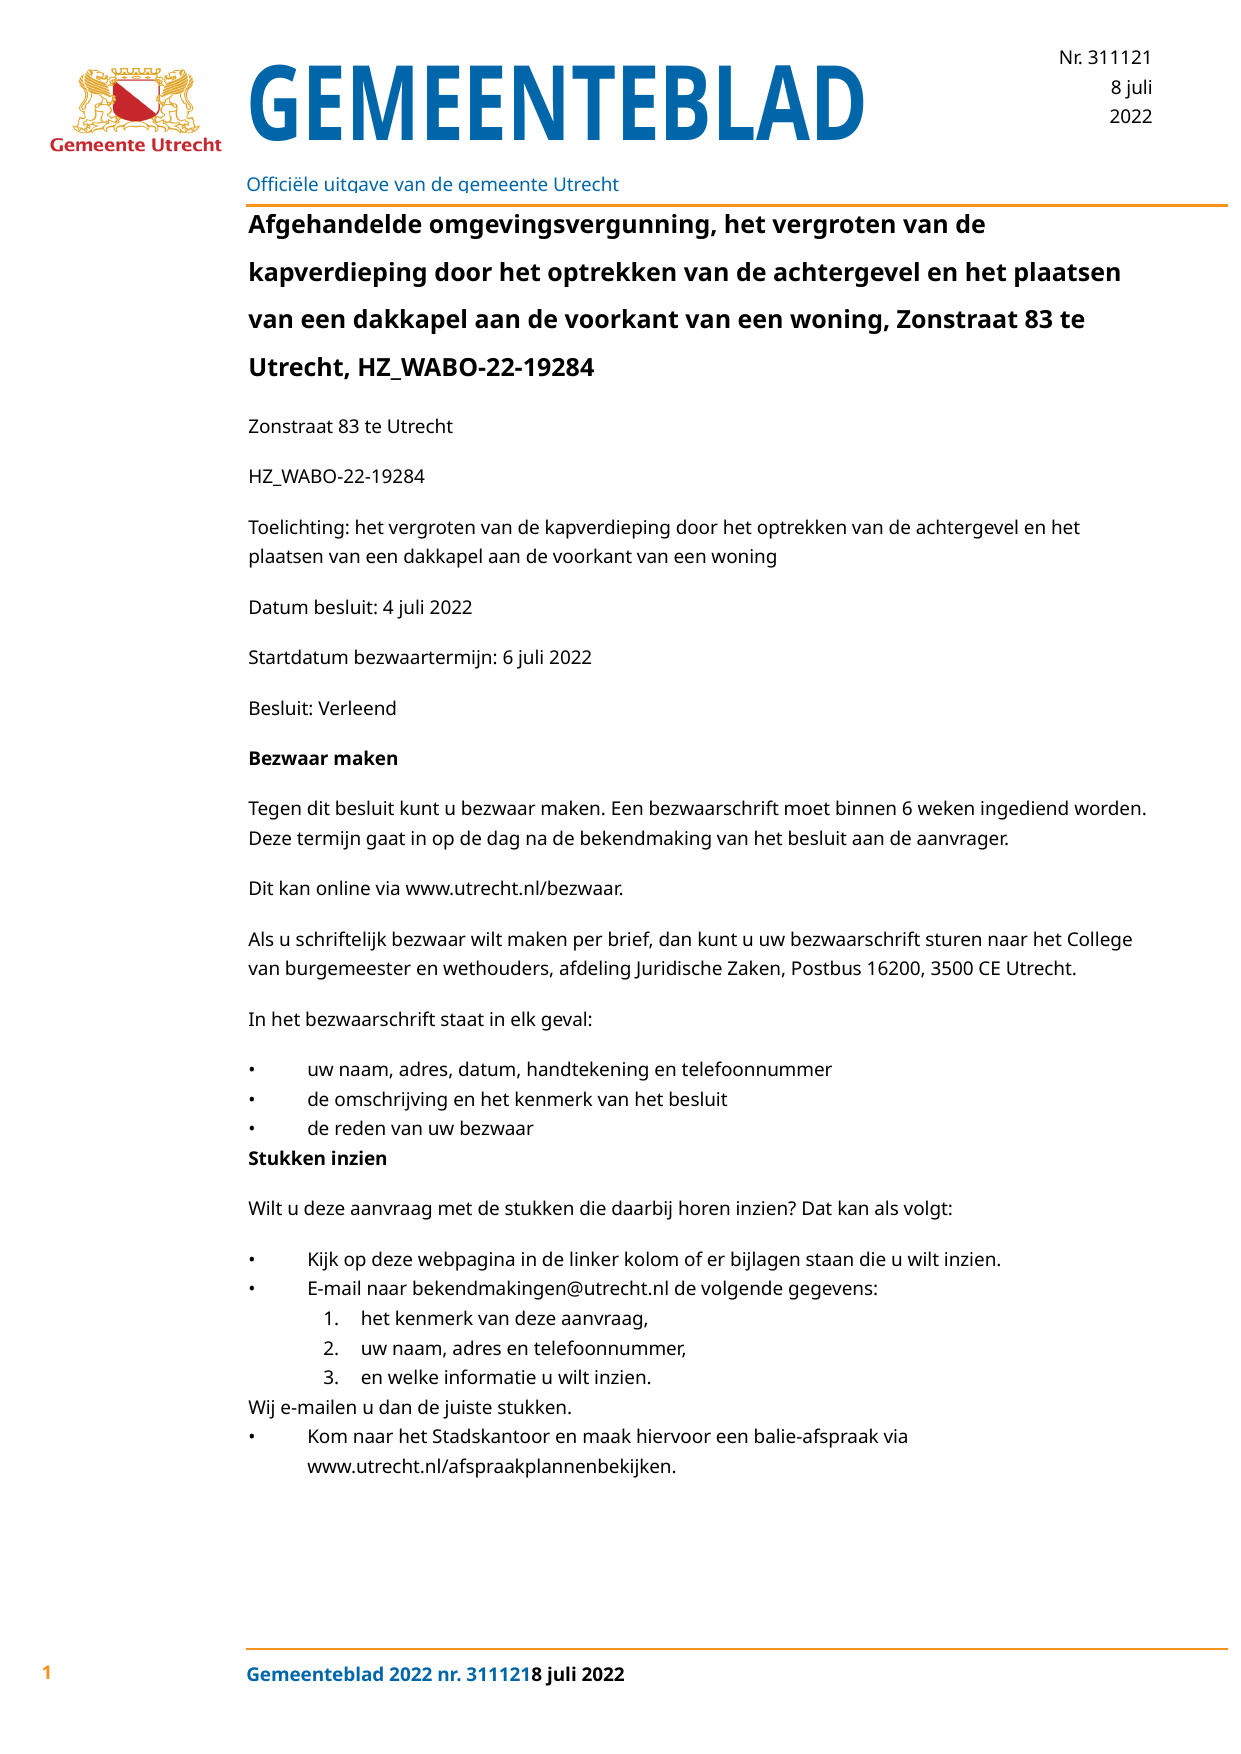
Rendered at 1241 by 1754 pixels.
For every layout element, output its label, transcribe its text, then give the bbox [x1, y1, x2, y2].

list en welke informatie u wilt inzien. [323, 1364, 1152, 1390]
list uw naam, adres, datum, handtekening en telefoonnummer [248, 1056, 1152, 1082]
text Wij e-mailen u dan de juiste stukken. [248, 1394, 1152, 1420]
text In het bezwaarschrift staat in elk geval: [248, 1006, 1152, 1032]
text Als u schriftelijk bezwaar wilt maken per brief, dan kunt u uw bezwaarschrift sturen naar het College van burgemeester en wethouders, afdeling Juridische Zaken, Postbus 16200, 3500 CE Utrecht. [248, 926, 1152, 981]
text Wilt u deze aanvraag met de stukken die daarbij horen inzien? Dat kan als volgt: [248, 1196, 1152, 1221]
list E-mail naar bekendmakingen@utrecht.nl de volgende gegevens: [248, 1276, 1152, 1301]
text Afgehandelde omgevingsvergunning, het vergroten van de kapverdieping door het optrekken van de achtergevel en het plaatsen van een dakkapel aan de voorkant van een woning, Zonstraat 83 te Utrecht, HZ_WABO-22-19284 [248, 207, 1152, 384]
text HZ_WABO-22-19284 [248, 463, 1152, 489]
list uw naam, adres en telefoonnummer, [323, 1335, 1152, 1361]
text Besluit: Verleend [248, 695, 1152, 721]
text Startdatum bezwaartermijn: 6 juli 2022 [248, 644, 1152, 670]
list de omschrijving en het kenmerk van het besluit [248, 1086, 1152, 1112]
list de reden van uw bezwaar [248, 1116, 1152, 1141]
text Dit kan online via www.utrecht.nl/bezwaar. [248, 876, 1152, 901]
text Tegen dit besluit kunt u bezwaar maken. Een bezwaarschrift moet binnen 6 weken ingediend worden. Deze termijn gaat in op de dag na de bekendmaking van het besluit aan de aanvrager. [248, 796, 1152, 851]
text Datum besluit: 4 juli 2022 [248, 594, 1152, 620]
text Stukken inzien [248, 1145, 1152, 1171]
list Kijk op deze webpagina in de linker kolom of er bijlagen staan die u wilt inzien. [248, 1246, 1152, 1272]
picture [41, 47, 231, 172]
text Toelichting: het vergroten van de kapverdieping door het optrekken van de achtergevel en het plaatsen van een dakkapel aan de voorkant van een woning [248, 514, 1152, 569]
list Kom naar het Stadskantoor en maak hiervoor een balie-afspraak via www.utrecht.nl/afspraakplannenbekijken. [248, 1423, 1152, 1479]
list het kenmerk van deze aanvraag, [323, 1305, 1152, 1331]
text Zonstraat 83 te Utrecht [248, 413, 1152, 439]
text Bezwaar maken [248, 745, 1152, 771]
